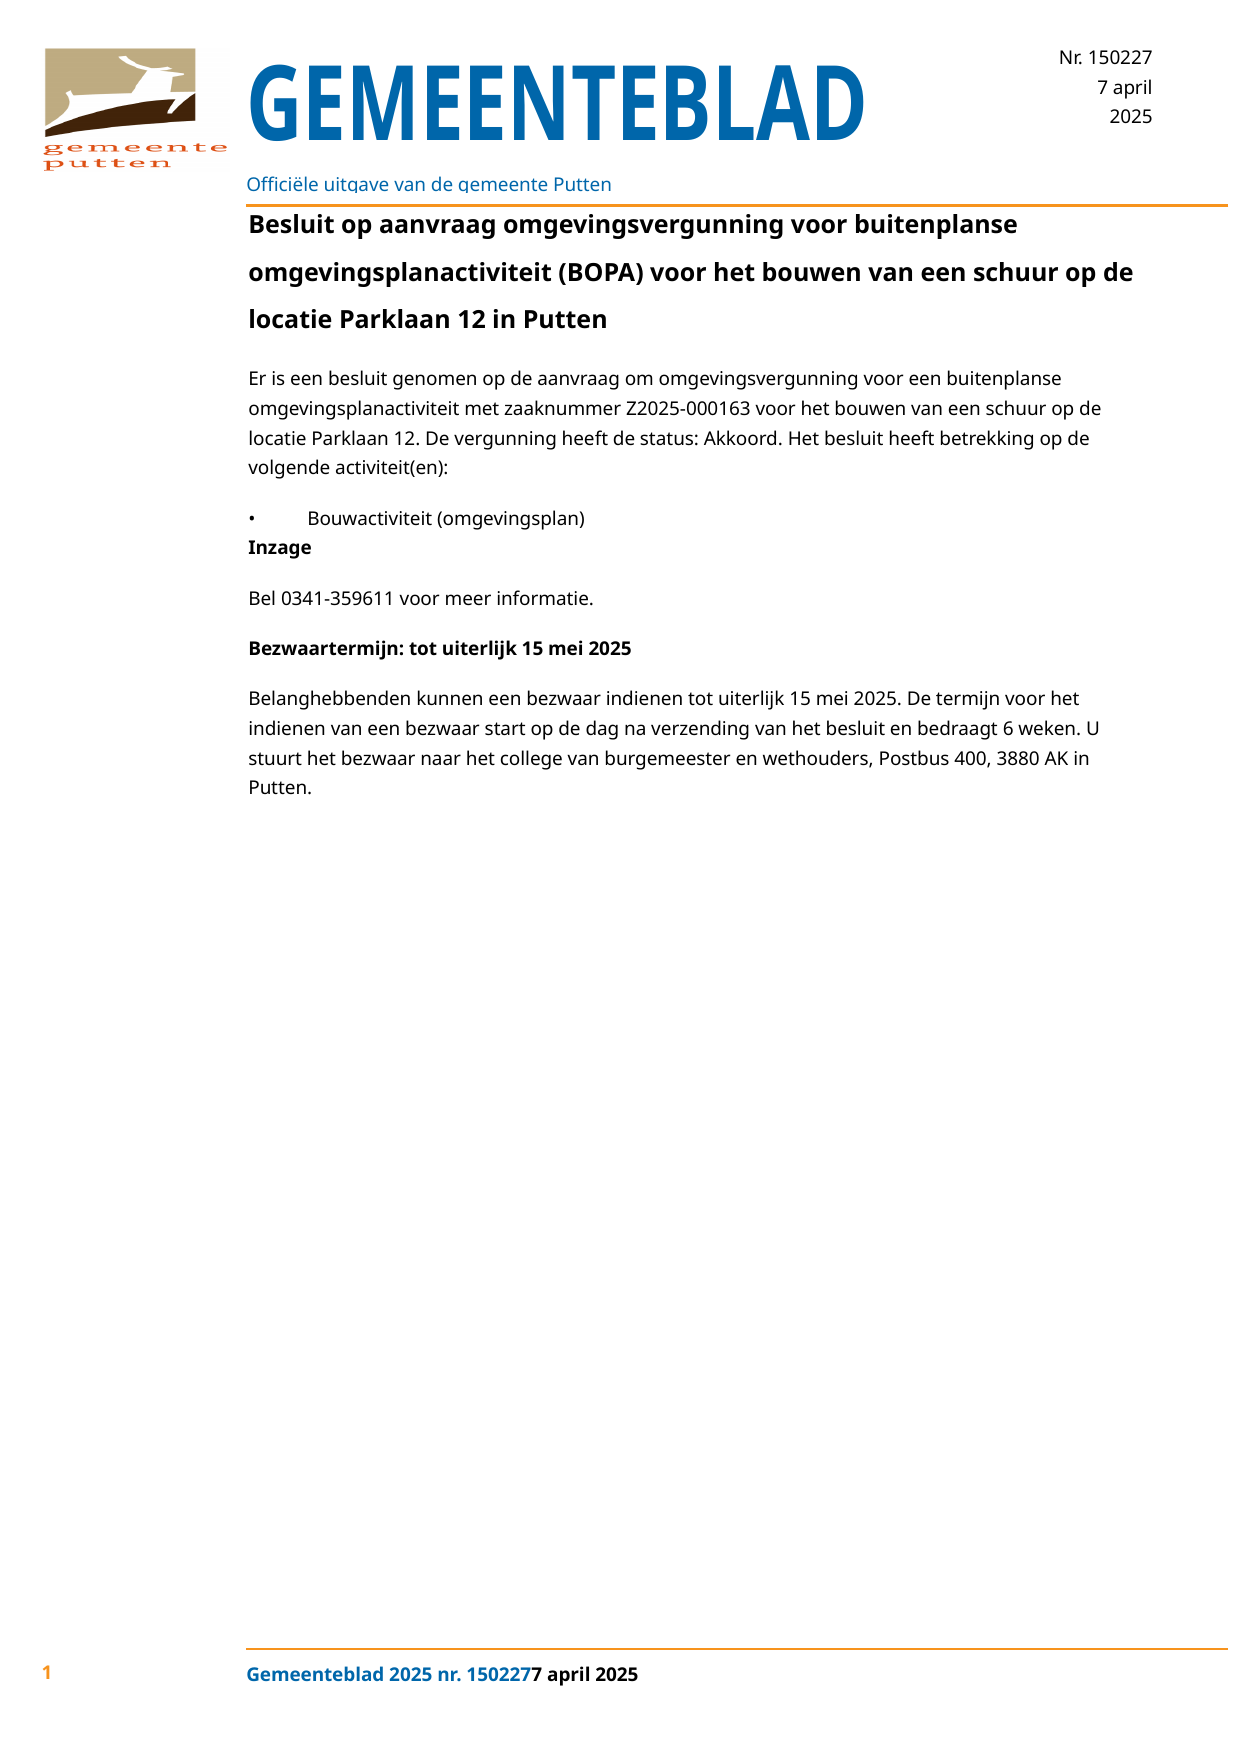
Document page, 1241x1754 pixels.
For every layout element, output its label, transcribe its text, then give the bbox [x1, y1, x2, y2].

text Bezwaartermijn: tot uiterlijk 15 mei 2025 [248, 635, 1152, 661]
list Bouwactiviteit (omgevingsplan) [248, 505, 1152, 530]
text Er is een besluit genomen op de aanvraag om omgevingsvergunning voor een buitenplanse omgevingsplanactiviteit met zaaknummer Z2025-000163 voor het bouwen van een schuur op de locatie Parklaan 12. De vergunning heeft de status: Akkoord. Het besluit heeft betrekking op de volgende activiteit(en): [248, 366, 1152, 480]
picture [41, 47, 231, 172]
text Belanghebbenden kunnen een bezwaar indienen tot uiterlijk 15 mei 2025. De termijn voor het indienen van een bezwaar start op de dag na verzending van het besluit en bedraagt 6 weken. U stuurt het bezwaar naar het college van burgemeester en wethouders, Postbus 400, 3880 AK in Putten. [248, 686, 1152, 800]
text Bel 0341-359611 voor meer informatie. [248, 585, 1152, 610]
text Inzage [248, 534, 1152, 560]
text Besluit op aanvraag omgevingsvergunning voor buitenplanse omgevingsplanactiviteit (BOPA) voor het bouwen van een schuur op de locatie Parklaan 12 in Putten [248, 207, 1152, 336]
